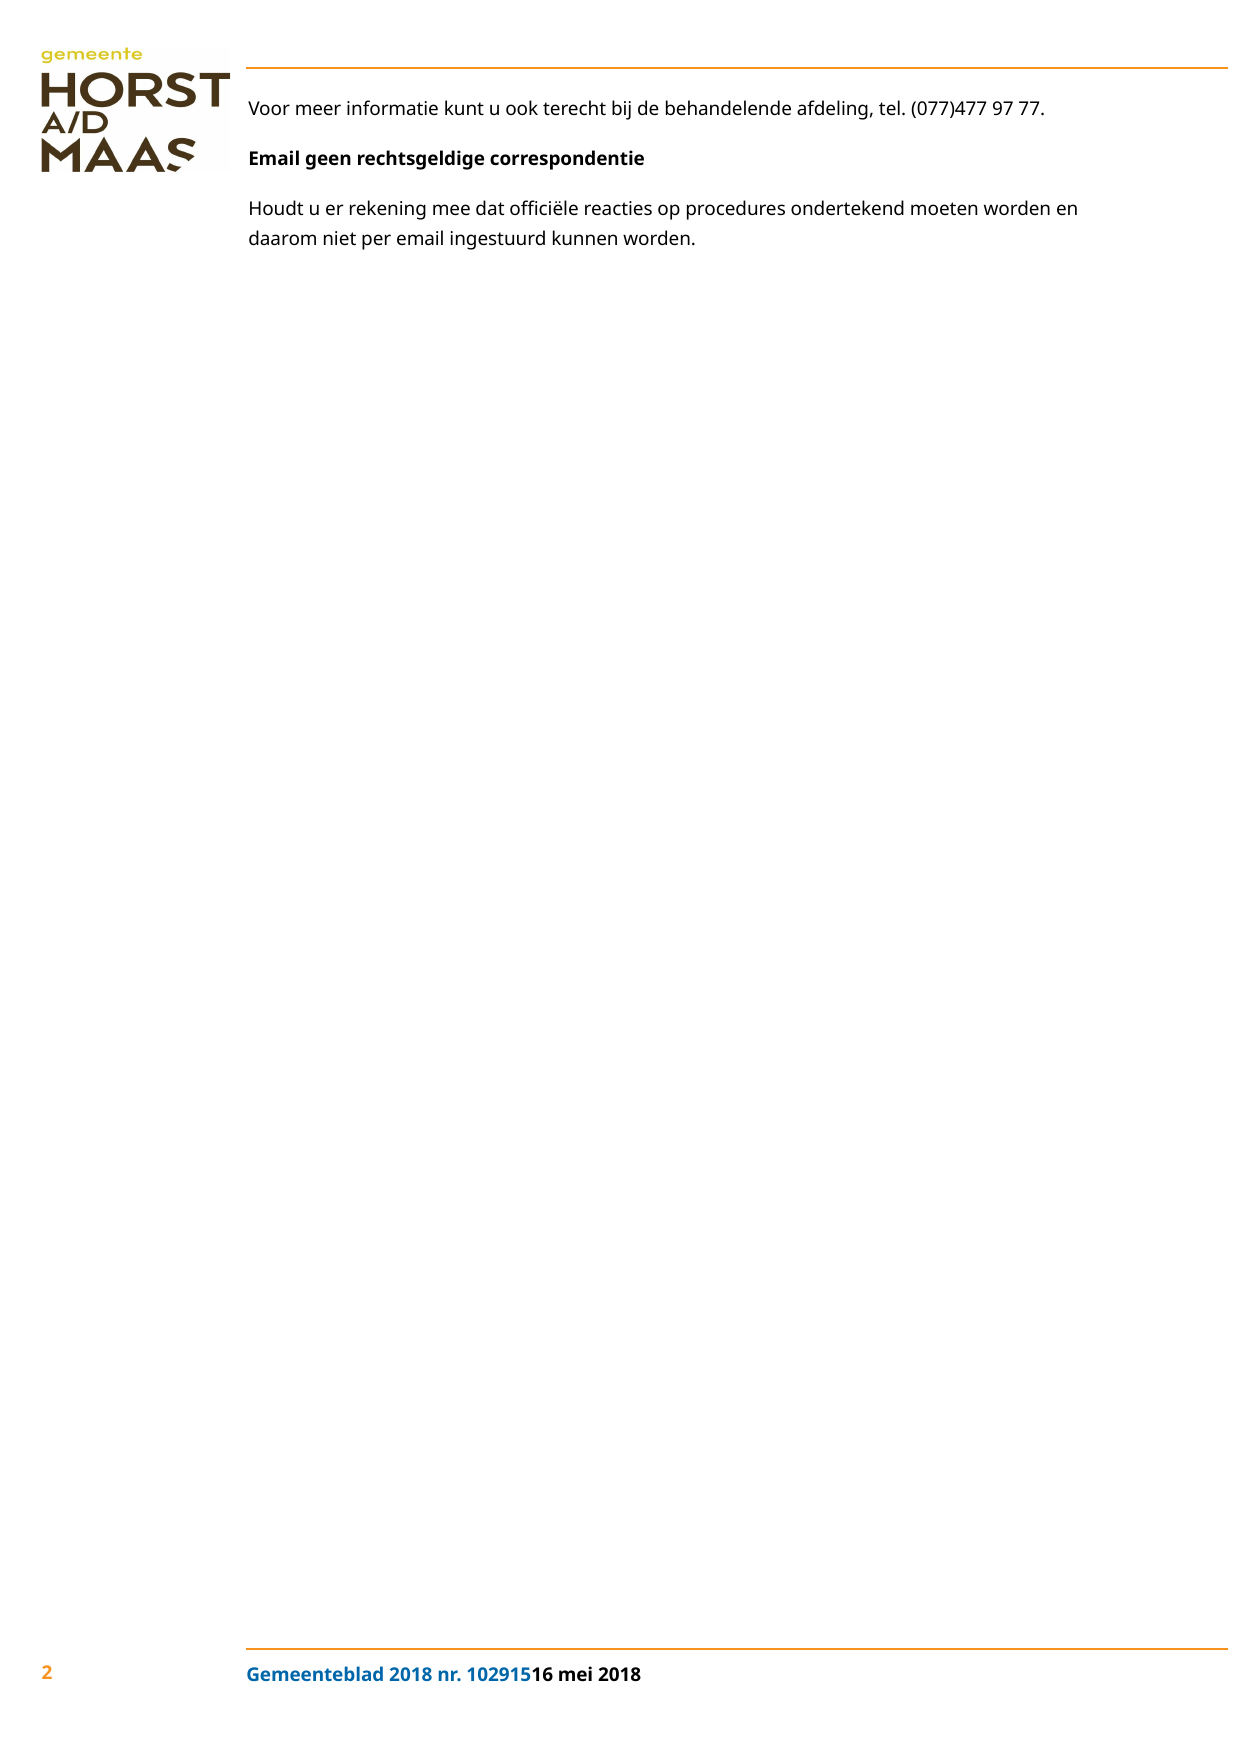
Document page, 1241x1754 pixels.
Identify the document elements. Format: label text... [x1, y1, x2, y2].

text Voor meer informatie kunt u ook terecht bij de behandelende afdeling, tel. (077)477 97 77. [248, 95, 1152, 121]
text Houdt u er rekening mee dat officiële reacties op procedures ondertekend moeten worden en daarom niet per email ingestuurd kunnen worden. [248, 196, 1152, 251]
picture [41, 47, 231, 172]
text Email geen rechtsgeldige correspondentie [248, 145, 1152, 171]
